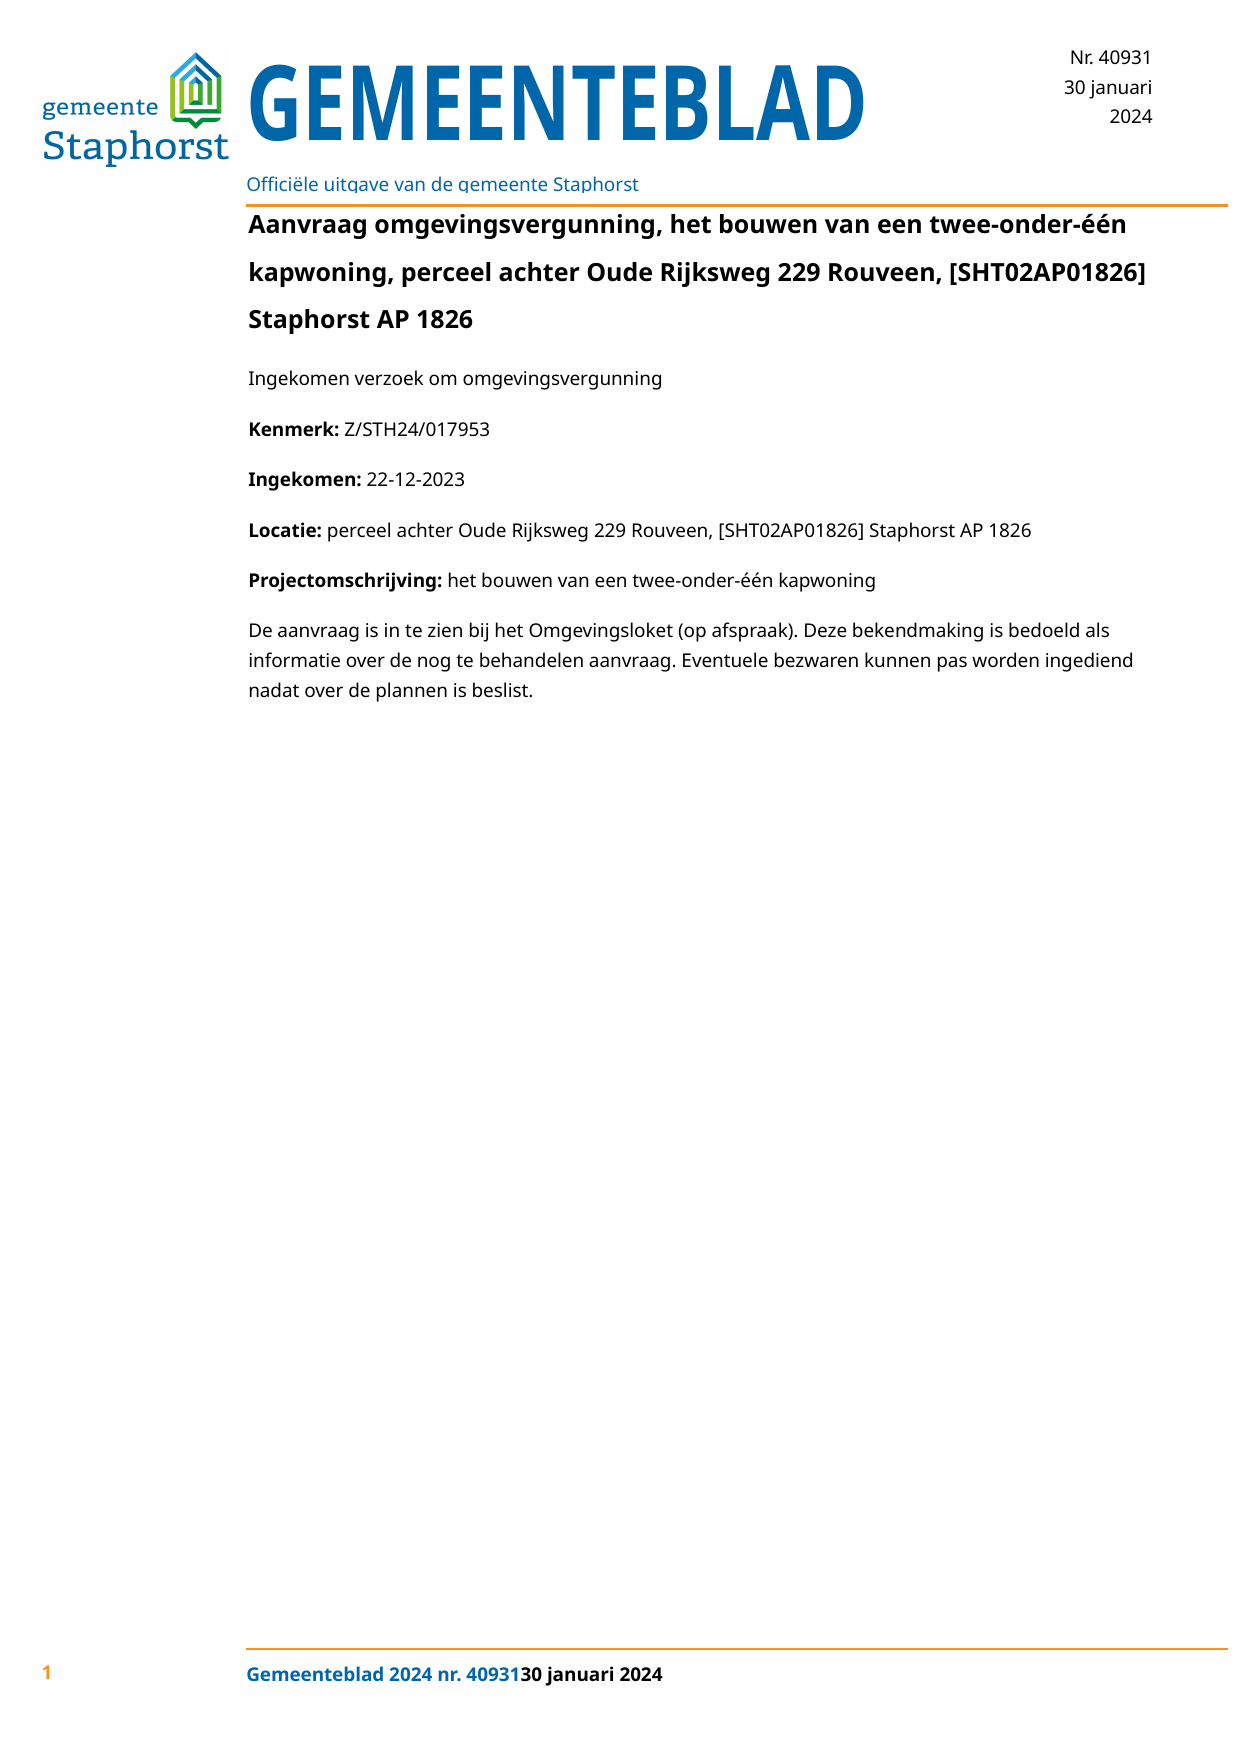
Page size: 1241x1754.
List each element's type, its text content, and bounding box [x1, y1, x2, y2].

text Ingekomen: 22-12-2023 [248, 466, 1152, 492]
text De aanvraag is in te zien bij het Omgevingsloket (op afspraak). Deze bekendmaking is bedoeld als informatie over de nog te behandelen aanvraag. Eventuele bezwaren kunnen pas worden ingediend nadat over de plannen is beslist. [248, 618, 1152, 702]
text Kenmerk: Z/STH24/017953 [248, 416, 1152, 442]
text Aanvraag omgevingsvergunning, het bouwen van een twee-onder-één kapwoning, perceel achter Oude Rijksweg 229 Rouveen, [SHT02AP01826] Staphorst AP 1826 [248, 207, 1152, 336]
text Locatie: perceel achter Oude Rijksweg 229 Rouveen, [SHT02AP01826] Staphorst AP 1826 [248, 517, 1152, 542]
text Projectomschrijving: het bouwen van een twee-onder-één kapwoning [248, 567, 1152, 593]
picture [41, 47, 231, 172]
text Ingekomen verzoek om omgevingsvergunning [248, 366, 1152, 391]
